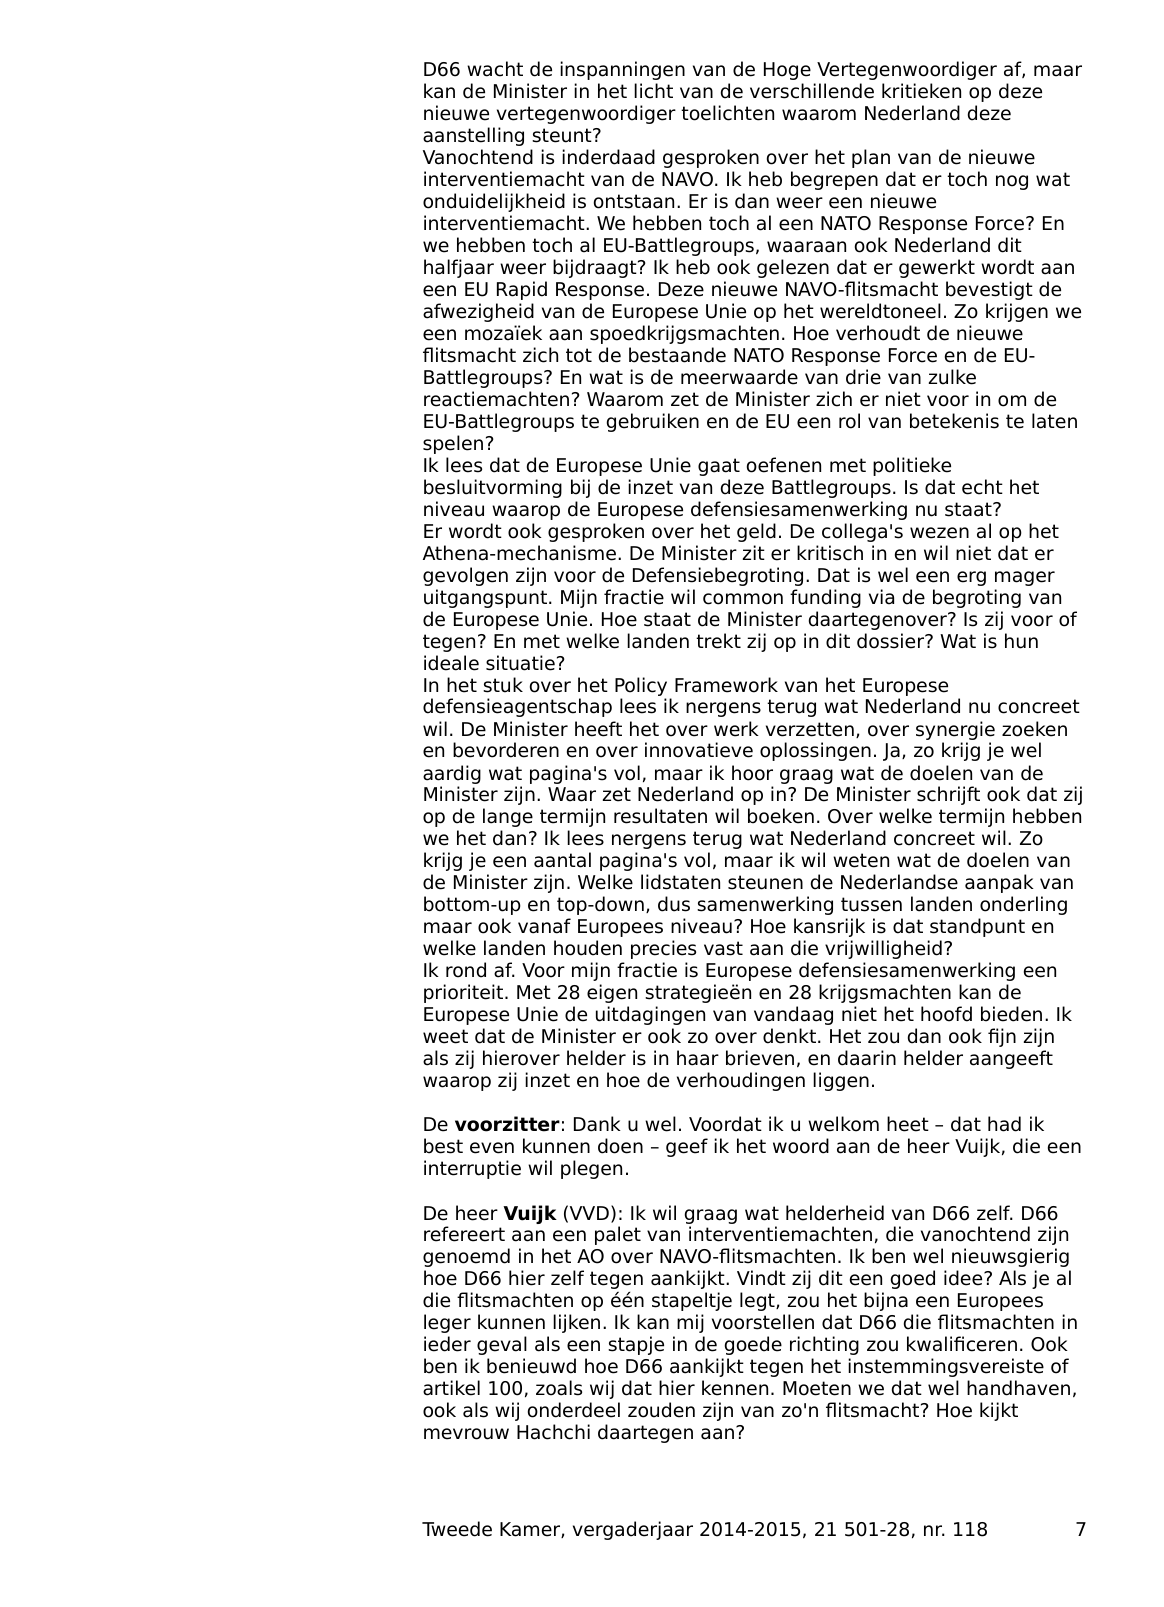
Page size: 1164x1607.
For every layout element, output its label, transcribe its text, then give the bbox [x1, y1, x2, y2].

text D66 wacht de inspanningen van de Hoge Vertegenwoordiger af, maar kan de Minister in het licht van de verschillende kritieken op deze nieuwe vertegenwoordiger toelichten waarom Nederland deze aanstelling steunt? [422, 59, 1087, 147]
text Er wordt ook gesproken over het geld. De collega's wezen al op het Athena-mechanisme. De Minister zit er kritisch in en wil niet dat er gevolgen zijn voor de Defensiebegroting. Dat is wel een erg mager uitgangspunt. Mijn fractie wil common funding via de begroting van de Europese Unie. Hoe staat de Minister daartegenover? Is zij voor of tegen? En met welke landen trekt zij op in dit dossier? Wat is hun ideale situatie? [422, 521, 1087, 674]
text De voorzitter: Dank u wel. Voordat ik u welkom heet – dat had ik best even kunnen doen – geef ik het woord aan de heer Vuijk, die een interruptie wil plegen. [422, 1114, 1087, 1180]
text Ik rond af. Voor mijn fractie is Europese defensiesamenwerking een prioriteit. Met 28 eigen strategieën en 28 krijgsmachten kan de Europese Unie de uitdagingen van vandaag niet het hoofd bieden. Ik weet dat de Minister er ook zo over denkt. Het zou dan ook fijn zijn als zij hierover helder is in haar brieven, en daarin helder aangeeft waarop zij inzet en hoe de verhoudingen liggen. [422, 960, 1087, 1092]
text Ik lees dat de Europese Unie gaat oefenen met politieke besluitvorming bij de inzet van deze Battlegroups. Is dat echt het niveau waarop de Europese defensiesamenwerking nu staat? [422, 455, 1087, 521]
text In het stuk over het Policy Framework van het Europese defensieagentschap lees ik nergens terug wat Nederland nu concreet wil. De Minister heeft het over werk verzetten, over synergie zoeken en bevorderen en over innovatieve oplossingen. Ja, zo krijg je wel aardig wat pagina's vol, maar ik hoor graag wat de doelen van de Minister zijn. Waar zet Nederland op in? De Minister schrijft ook dat zij op de lange termijn resultaten wil boeken. Over welke termijn hebben we het dan? Ik lees nergens terug wat Nederland concreet wil. Zo krijg je een aantal pagina's vol, maar ik wil weten wat de doelen van de Minister zijn. Welke lidstaten steunen de Nederlandse aanpak van bottom-up en top-down, dus samenwerking tussen landen onderling maar ook vanaf Europees niveau? Hoe kansrijk is dat standpunt en welke landen houden precies vast aan die vrijwilligheid? [422, 674, 1087, 960]
text Vanochtend is inderdaad gesproken over het plan van de nieuwe interventiemacht van de NAVO. Ik heb begrepen dat er toch nog wat onduidelijkheid is ontstaan. Er is dan weer een nieuwe interventiemacht. We hebben toch al een NATO Response Force? En we hebben toch al EU-Battlegroups, waaraan ook Nederland dit halfjaar weer bijdraagt? Ik heb ook gelezen dat er gewerkt wordt aan een EU Rapid Response. Deze nieuwe NAVO-flitsmacht bevestigt de afwezigheid van de Europese Unie op het wereldtoneel. Zo krijgen we een mozaïek aan spoedkrijgsmachten. Hoe verhoudt de nieuwe flitsmacht zich tot de bestaande NATO Response Force en de EU-Battlegroups? En wat is de meerwaarde van drie van zulke reactiemachten? Waarom zet de Minister zich er niet voor in om de EU-Battlegroups te gebruiken en de EU een rol van betekenis te laten spelen? [422, 147, 1087, 455]
text De heer Vuijk (VVD): Ik wil graag wat helderheid van D66 zelf. D66 refereert aan een palet van interventiemachten, die vanochtend zijn genoemd in het AO over NAVO-flitsmachten. Ik ben wel nieuwsgierig hoe D66 hier zelf tegen aankijkt. Vindt zij dit een goed idee? Als je al die flitsmachten op één stapeltje legt, zou het bijna een Europees leger kunnen lijken. Ik kan mij voorstellen dat D66 die flitsmachten in ieder geval als een stapje in de goede richting zou kwalificeren. Ook ben ik benieuwd hoe D66 aankijkt tegen het instemmingsvereiste of artikel 100, zoals wij dat hier kennen. Moeten we dat wel handhaven, ook als wij onderdeel zouden zijn van zo'n flitsmacht? Hoe kijkt mevrouw Hachchi daartegen aan? [422, 1202, 1087, 1444]
